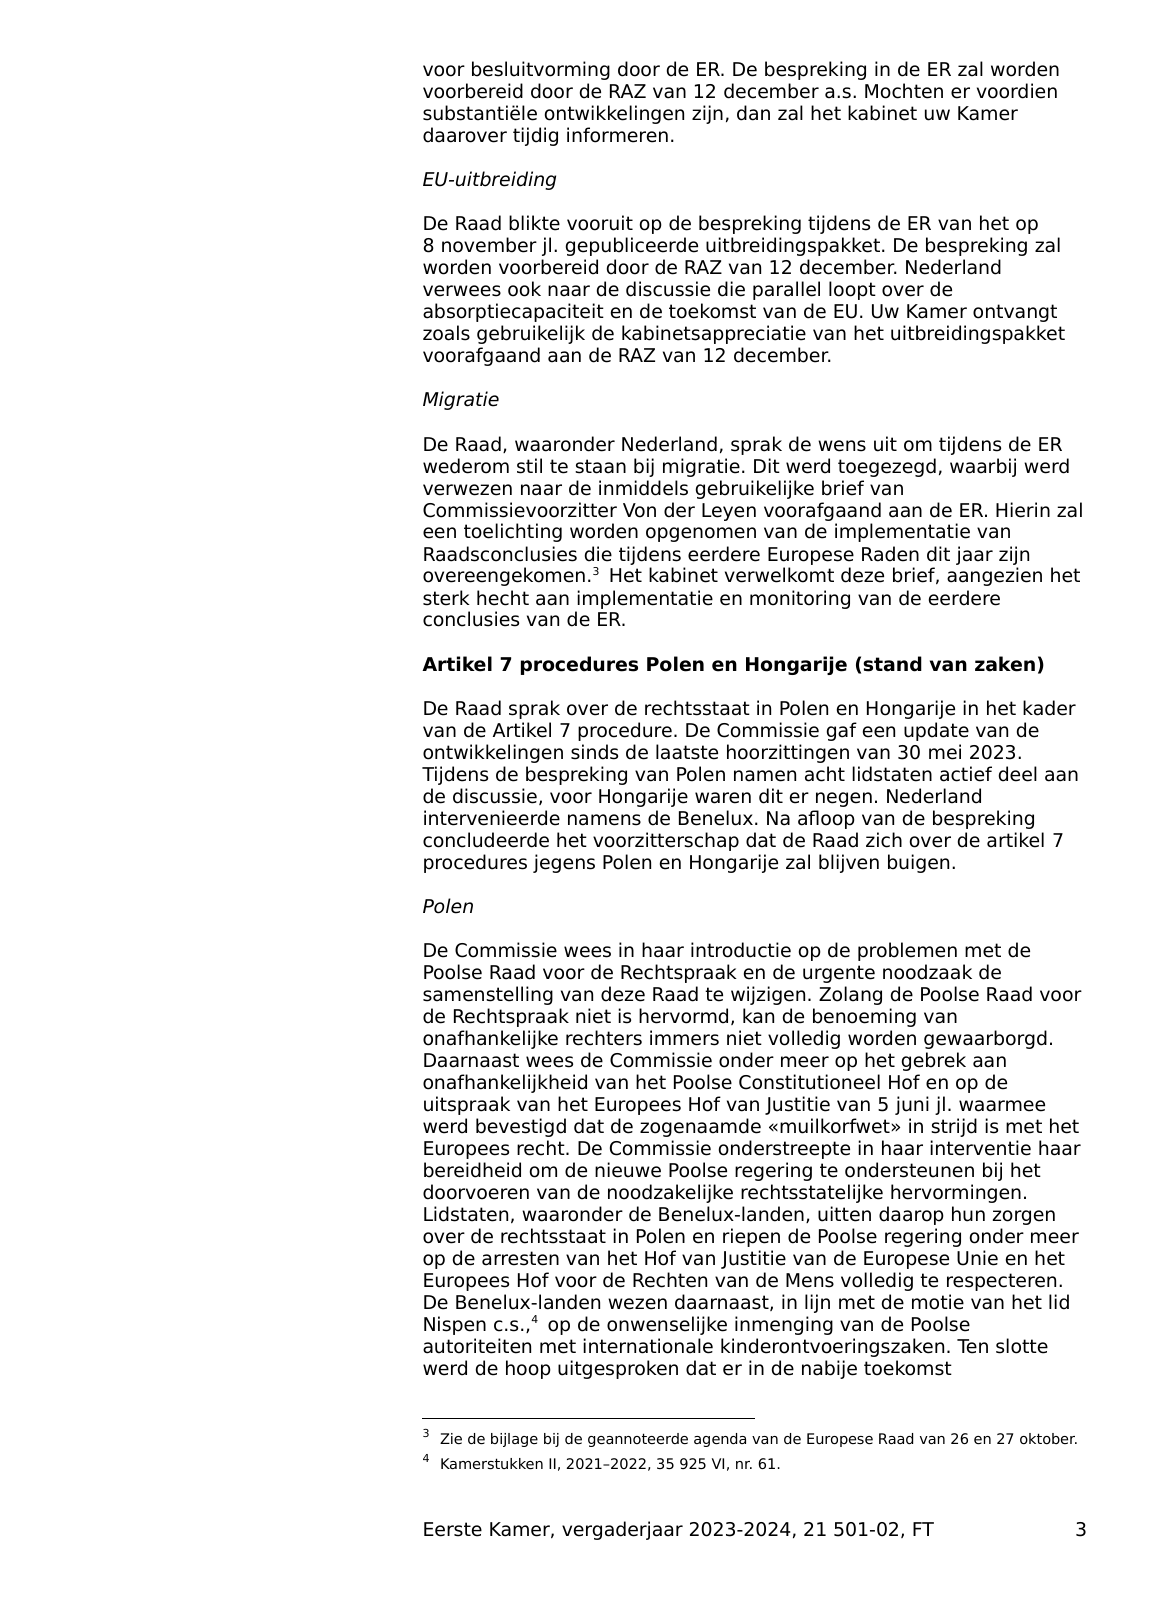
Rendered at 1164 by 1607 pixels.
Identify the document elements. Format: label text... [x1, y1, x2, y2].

text voor besluitvorming door de ER. De bespreking in de ER zal worden voorbereid door de RAZ van 12 december a.s. Mochten er voordien substantiële ontwikkelingen zijn, dan zal het kabinet uw Kamer daarover tijdig informeren. [422, 59, 1087, 147]
subtitle EU-uitbreiding [422, 169, 1087, 191]
text Kamerstukken II, 2021–2022, 35 925 VI, nr. 61. [422, 1452, 1087, 1474]
text De Raad blikte vooruit op de bespreking tijdens de ER van het op 8 november jl. gepubliceerde uitbreidingspakket. De bespreking zal worden voorbereid door de RAZ van 12 december. Nederland verwees ook naar de discussie die parallel loopt over de absorptiecapaciteit en de toekomst van de EU. Uw Kamer ontvangt zoals gebruikelijk de kabinetsappreciatie van het uitbreidingspakket voorafgaand aan de RAZ van 12 december. [422, 213, 1087, 367]
text Zie de bijlage bij de geannoteerde agenda van de Europese Raad van 26 en 27 oktober. [422, 1427, 1087, 1449]
text De Commissie wees in haar introductie op de problemen met de Poolse Raad voor de Rechtspraak en de urgente noodzaak de samenstelling van deze Raad te wijzigen. Zolang de Poolse Raad voor de Rechtspraak niet is hervormd, kan de benoeming van onafhankelijke rechters immers niet volledig worden gewaarborgd. Daarnaast wees de Commissie onder meer op het gebrek aan onafhankelijkheid van het Poolse Constitutioneel Hof en op de uitspraak van het Europees Hof van Justitie van 5 juni jl. waarmee werd bevestigd dat de zogenaamde «muilkorfwet» in strijd is met het Europees recht. De Commissie onderstreepte in haar interventie haar bereidheid om de nieuwe Poolse regering te ondersteunen bij het doorvoeren van de noodzakelijke rechtsstatelijke hervormingen. Lidstaten, waaronder de Benelux-landen, uitten daarop hun zorgen over de rechtsstaat in Polen en riepen de Poolse regering onder meer op de arresten van het Hof van Justitie van de Europese Unie en het Europees Hof voor de Rechten van de Mens volledig te respecteren. De Benelux-landen wezen daarnaast, in lijn met de motie van het lid Nispen c.s., op de onwenselijke inmenging van de Poolse autoriteiten met internationale kinderontvoeringszaken. Ten slotte werd de hoop uitgesproken dat er in de nabije toekomst [422, 940, 1087, 1379]
subtitle Artikel 7 procedures Polen en Hongarije (stand van zaken) [422, 653, 1087, 676]
text De Raad sprak over de rechtsstaat in Polen en Hongarije in het kader van de Artikel 7 procedure. De Commissie gaf een update van de ontwikkelingen sinds de laatste hoorzittingen van 30 mei 2023. Tijdens de bespreking van Polen namen acht lidstaten actief deel aan de discussie, voor Hongarije waren dit er negen. Nederland intervenieerde namens de Benelux. Na afloop van de bespreking concludeerde het voorzitterschap dat de Raad zich over de artikel 7 procedures jegens Polen en Hongarije zal blijven buigen. [422, 698, 1087, 873]
subtitle Migratie [422, 389, 1087, 411]
subtitle Polen [422, 896, 1087, 918]
text De Raad, waaronder Nederland, sprak de wens uit om tijdens de ER wederom stil te staan bij migratie. Dit werd toegezegd, waarbij werd verwezen naar de inmiddels gebruikelijke brief van Commissievoorzitter Von der Leyen voorafgaand aan de ER. Hierin zal een toelichting worden opgenomen van de implementatie van Raadsconclusies die tijdens eerdere Europese Raden dit jaar zijn overeengekomen. Het kabinet verwelkomt deze brief, aangezien het sterk hecht aan implementatie en monitoring van de eerdere conclusies van de ER. [422, 433, 1087, 631]
